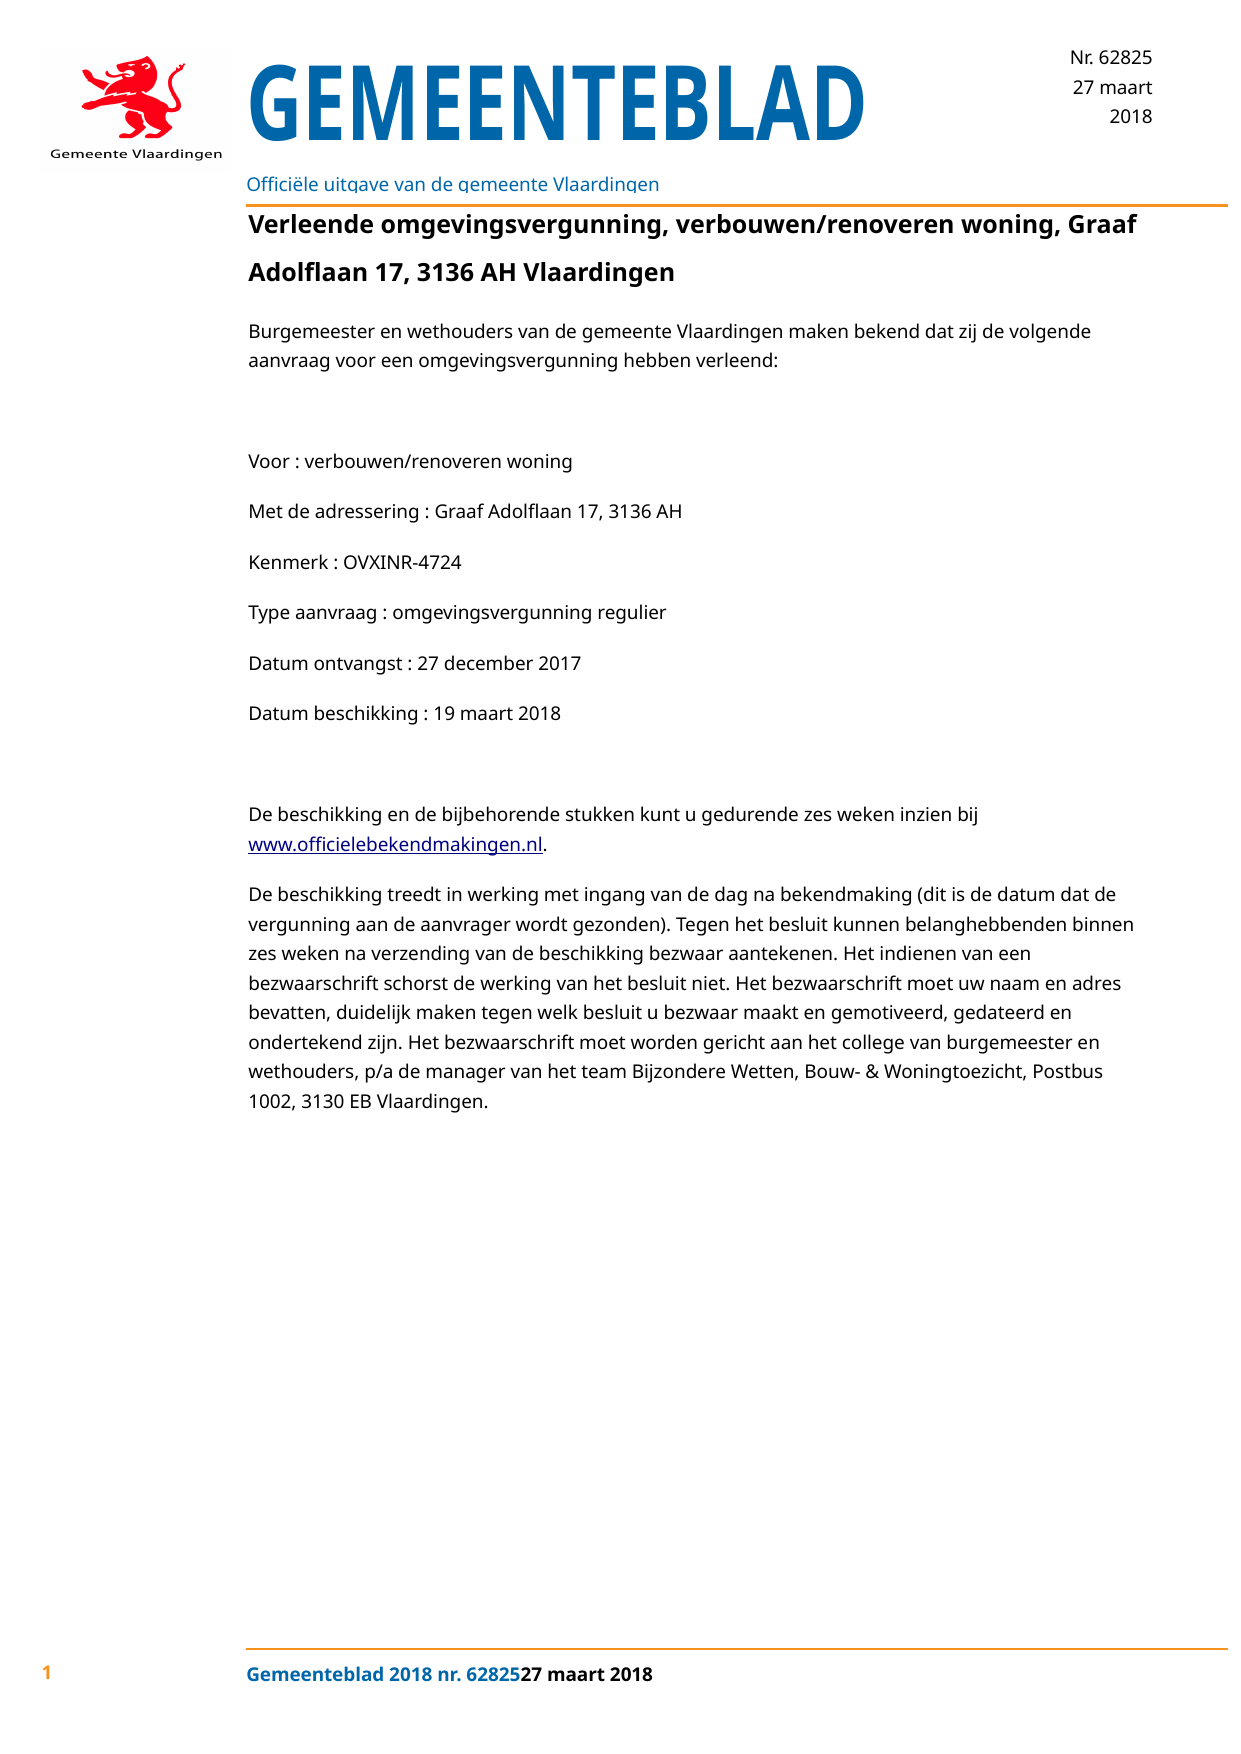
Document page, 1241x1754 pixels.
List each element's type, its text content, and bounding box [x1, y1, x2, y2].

text De beschikking treedt in werking met ingang van de dag na bekendmaking (dit is de datum dat de vergunning aan de aanvrager wordt gezonden). Tegen het besluit kunnen belanghebbenden binnen zes weken na verzending van de beschikking bezwaar aantekenen. Het indienen van een bezwaarschrift schorst de werking van het besluit niet. Het bezwaarschrift moet uw naam en adres bevatten, duidelijk maken tegen welk besluit u bezwaar maakt en gemotiveerd, gedateerd en ondertekend zijn. Het bezwaarschrift moet worden gericht aan het college van burgemeester en wethouders, p/a de manager van het team Bijzondere Wetten, Bouw- & Woningtoezicht, Postbus 1002, 3130 EB Vlaardingen. [248, 881, 1152, 1114]
text Kenmerk : OVXINR-4724 [248, 549, 1152, 575]
text Burgemeester en wethouders van de gemeente Vlaardingen maken bekend dat zij de volgende aanvraag voor een omgevingsvergunning hebben verleend: [248, 318, 1152, 373]
text Datum beschikking : 19 maart 2018 [248, 700, 1152, 726]
text Type aanvraag : omgevingsvergunning regulier [248, 599, 1152, 625]
text De beschikking en de bijbehorende stukken kunt u gedurende zes weken inzien bij www.officielebekendmakingen.nl. [248, 801, 1152, 857]
text Verleende omgevingsvergunning, verbouwen/renoveren woning, Graaf Adolflaan 17, 3136 AH Vlaardingen [248, 207, 1152, 288]
text Datum ontvangst : 27 december 2017 [248, 650, 1152, 676]
text Met de adressering : Graaf Adolflaan 17, 3136 AH [248, 499, 1152, 524]
text Voor : verbouwen/renoveren woning [248, 448, 1152, 474]
picture [41, 47, 231, 172]
